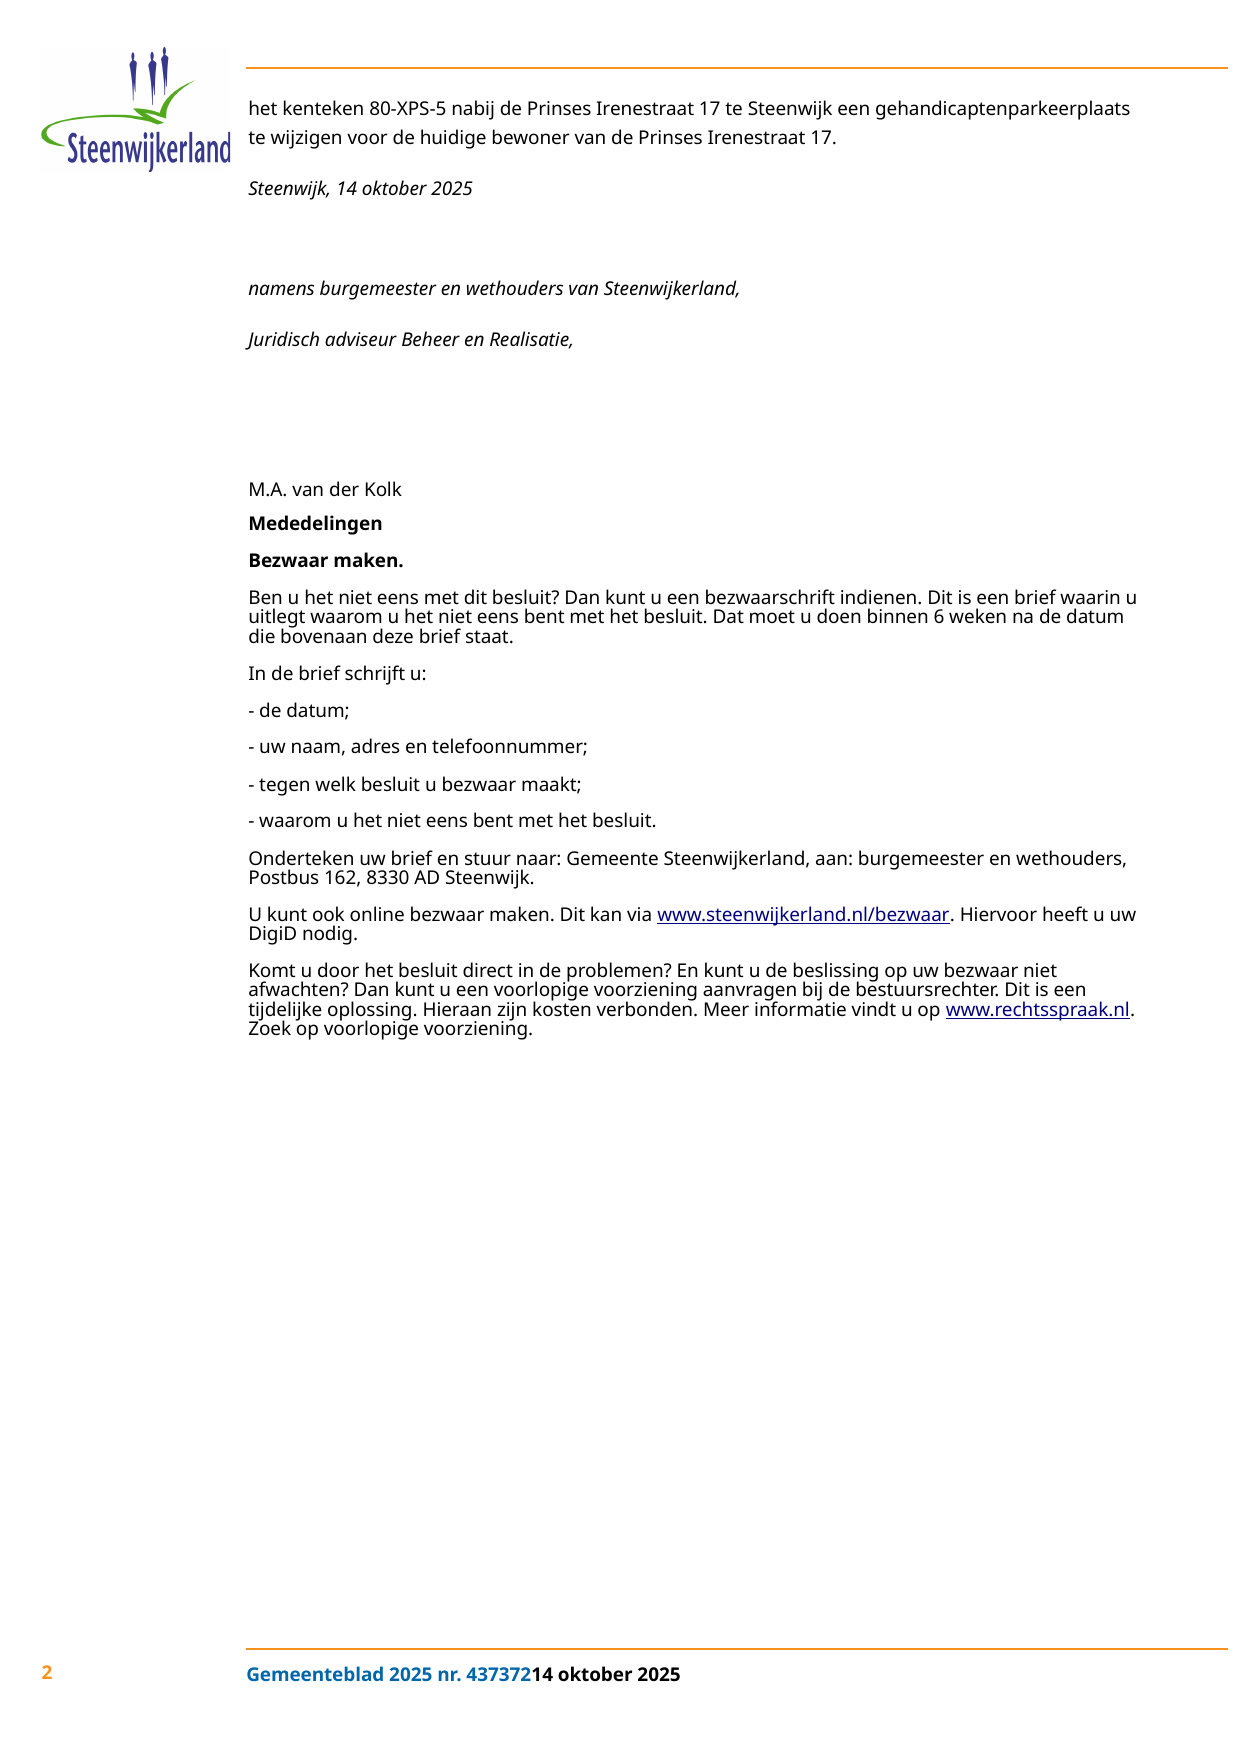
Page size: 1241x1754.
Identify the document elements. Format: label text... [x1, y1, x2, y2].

text Mededelingen [248, 515, 1152, 534]
text U kunt ook online bezwaar maken. Dit kan via www.steenwijkerland.nl/bezwaar. Hiervoor heeft u uw DigiD nodig. [248, 906, 1152, 944]
text - uw naam, adres en telefoonnummer; [248, 738, 1152, 758]
text het kenteken 80-XPS-5 nabij de Prinses Irenestraat 17 te Steenwijk een gehandicaptenparkeerplaats te wijzigen voor de huidige bewoner van de Prinses Irenestraat 17. [248, 95, 1152, 150]
picture [41, 47, 231, 172]
text namens burgemeester en wethouders van Steenwijkerland, [248, 276, 1152, 301]
text Onderteken uw brief en stuur naar: Gemeente Steenwijkerland, aan: burgemeester en wethouders, Postbus 162, 8330 AD Steenwijk. [248, 849, 1152, 888]
text Komt u door het besluit direct in de problemen? En kunt u de beslissing op uw bezwaar niet afwachten? Dan kunt u een voorlopige voorziening aanvragen bij de bestuursrechter. Dit is een tijdelijke oplossing. Hieraan zijn kosten verbonden. Meer informatie vindt u op www.rechtsspraak.nl. Zoek op voorlopige voorziening. [248, 962, 1152, 1039]
text - de datum; [248, 702, 1152, 721]
text M.A. van der Kolk [248, 476, 1152, 501]
text Bezwaar maken. [248, 552, 1152, 571]
text Juridisch adviseur Beheer en Realisatie, [248, 326, 1152, 352]
text Ben u het niet eens met dit besluit? Dan kunt u een bezwaarschrift indienen. Dit is een brief waarin u uitlegt waarom u het niet eens bent met het besluit. Dat moet u doen binnen 6 weken na de datum die bovenaan deze brief staat. [248, 589, 1152, 647]
text - waarom u het niet eens bent met het besluit. [248, 812, 1152, 832]
text In de brief schrijft u: [248, 664, 1152, 684]
text - tegen welk besluit u bezwaar maakt; [248, 776, 1152, 795]
text Steenwijk, 14 oktober 2025 [248, 175, 1152, 201]
